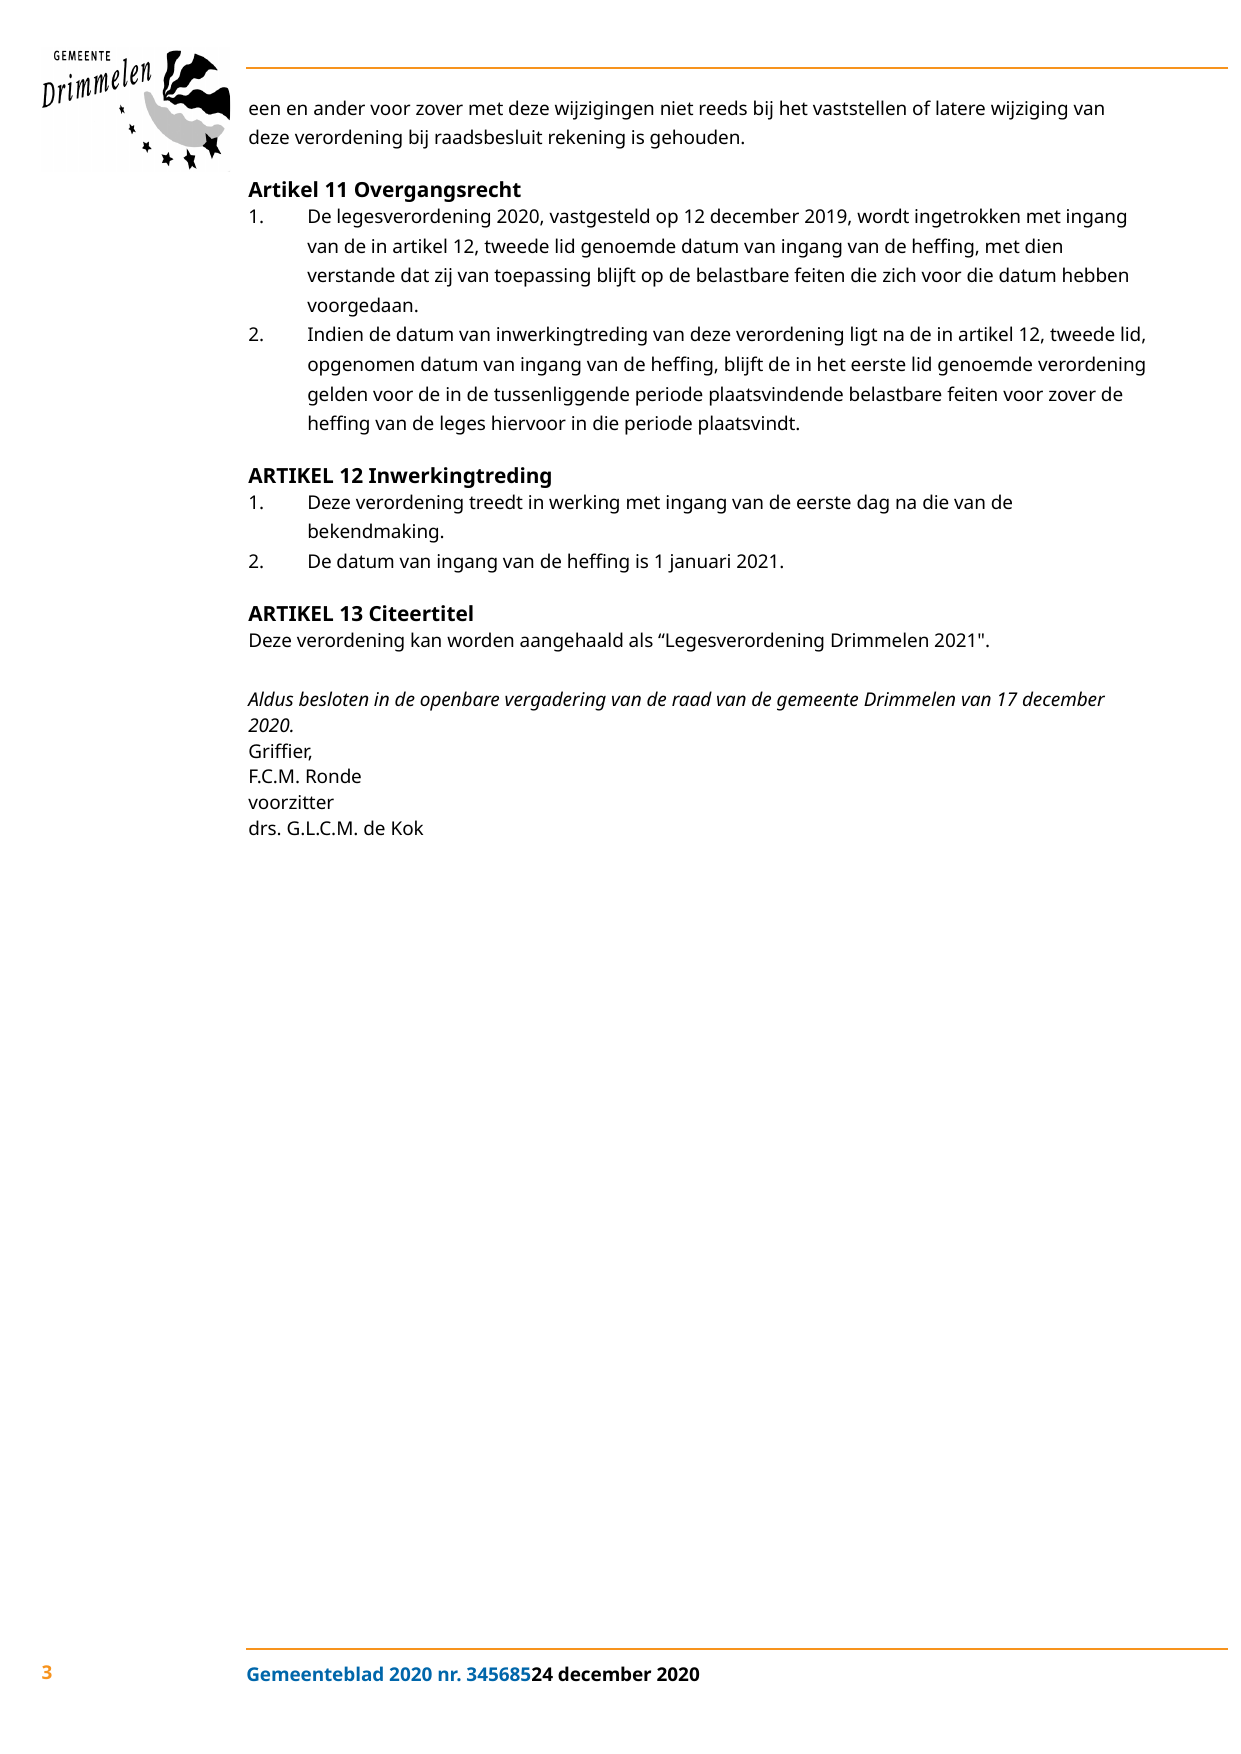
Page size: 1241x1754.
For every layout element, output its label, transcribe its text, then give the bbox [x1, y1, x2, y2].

text Aldus besloten in de openbare vergadering van de raad van de gemeente Drimmelen van 17 december 2020. [248, 686, 1152, 738]
list Deze verordening treedt in werking met ingang van de eerste dag na die van de bekendmaking. [248, 489, 1152, 544]
text voorzitter [248, 789, 1152, 815]
text Artikel 11 Overgangsrecht [248, 175, 1152, 203]
text Deze verordening kan worden aangehaald als “Legesverordening Drimmelen 2021". [248, 627, 1152, 653]
list De legesverordening 2020, vastgesteld op 12 december 2019, wordt ingetrokken met ingang van de in artikel 12, tweede lid genoemde datum van ingang van de heffing, met dien verstande dat zij van toepassing blijft op de belastbare feiten die zich voor die datum hebben voorgedaan. [248, 203, 1152, 318]
list De datum van ingang van de heffing is 1 januari 2021. [248, 548, 1152, 574]
text een en ander voor zover met deze wijzigingen niet reeds bij het vaststellen of latere wijziging van deze verordening bij raadsbesluit rekening is gehouden. [248, 95, 1152, 150]
text ARTIKEL 13 Citeertitel [248, 599, 1152, 627]
picture [41, 47, 231, 172]
text F.C.M. Ronde [248, 763, 1152, 789]
text Griffier, [248, 738, 1152, 763]
text ARTIKEL 12 Inwerkingtreding [248, 461, 1152, 489]
text drs. G.L.C.M. de Kok [248, 815, 1152, 841]
list Indien de datum van inwerkingtreding van deze verordening ligt na de in artikel 12, tweede lid, opgenomen datum van ingang van de heffing, blijft de in het eerste lid genoemde verordening gelden voor de in de tussenliggende periode plaatsvindende belastbare feiten voor zover de heffing van de leges hiervoor in die periode plaatsvindt. [248, 322, 1152, 436]
